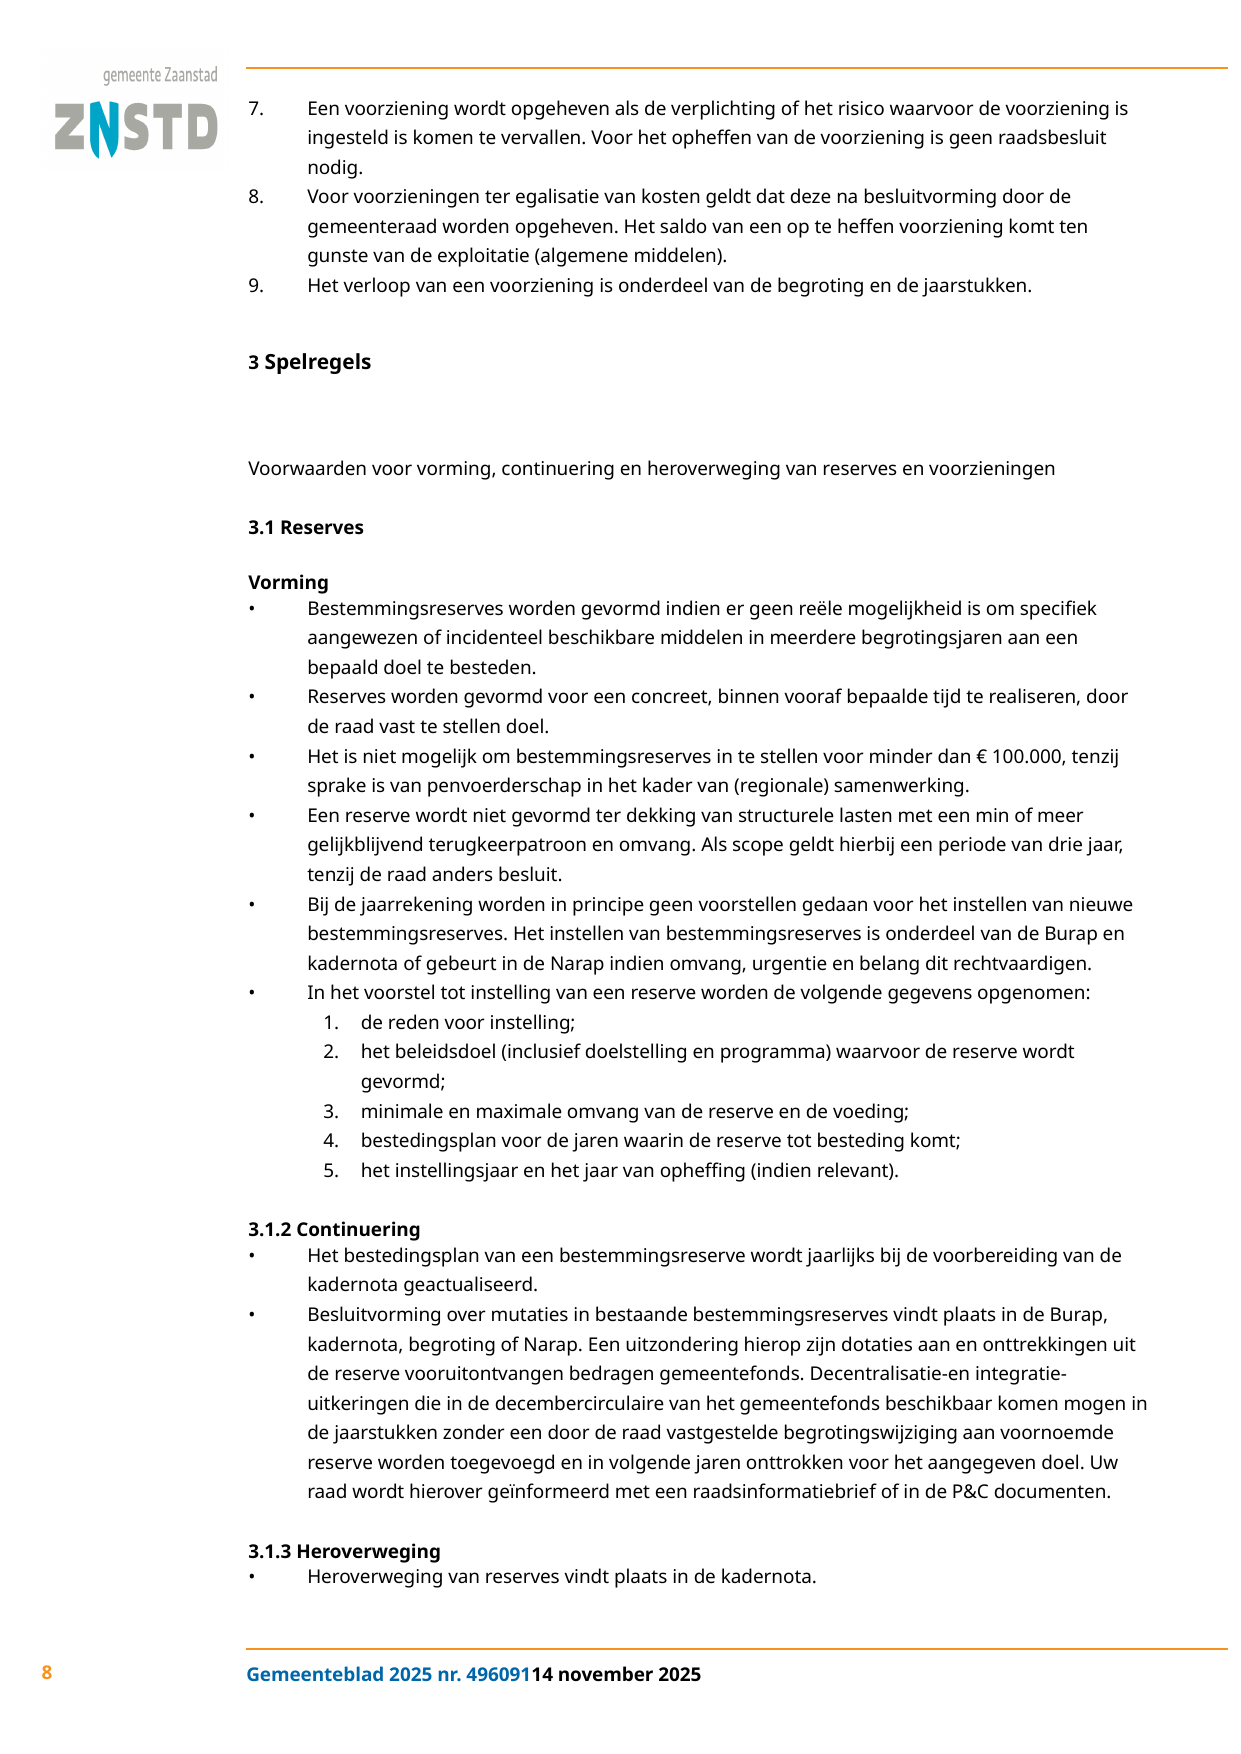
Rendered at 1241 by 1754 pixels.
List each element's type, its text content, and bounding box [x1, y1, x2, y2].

list Reserves worden gevormd voor een concreet, binnen vooraf bepaalde tijd te realiseren, door de raad vast te stellen doel. [248, 684, 1152, 739]
list Besluitvorming over mutaties in bestaande bestemmingsreserves vindt plaats in de Burap, kadernota, begroting of Narap. Een uitzondering hierop zijn dotaties aan en onttrekkingen uit de reserve vooruitontvangen bedragen gemeentefonds. Decentralisatie-en integratie-uitkeringen die in de decembercirculaire van het gemeentefonds beschikbaar komen mogen in de jaarstukken zonder een door de raad vastgestelde begrotingswijziging aan voornoemde reserve worden toegevoegd en in volgende jaren onttrokken voor het aangegeven doel. Uw raad wordt hierover geïnformeerd met een raadsinformatiebrief of in de P&C documenten. [248, 1301, 1152, 1504]
list Bestemmingsreserves worden gevormd indien er geen reële mogelijkheid is om specifiek aangewezen of incidenteel beschikbare middelen in meerdere begrotingsjaren aan een bepaald doel te besteden. [248, 595, 1152, 680]
list Het verloop van een voorziening is onderdeel van de begroting en de jaarstukken. [248, 272, 1152, 298]
list minimale en maximale omvang van de reserve en de voeding; [323, 1098, 1152, 1124]
list Een reserve wordt niet gevormd ter dekking van structurele lasten met een min of meer gelijkblijvend terugkeerpatroon en omvang. Als scope geldt hierbij een periode van drie jaar, tenzij de raad anders besluit. [248, 802, 1152, 887]
list het beleidsdoel (inclusief doelstelling en programma) waarvoor de reserve wordt gevormd; [323, 1039, 1152, 1094]
list Heroverweging van reserves vindt plaats in de kadernota. [248, 1563, 1152, 1589]
list Het is niet mogelijk om bestemmingsreserves in te stellen voor minder dan € 100.000, tenzij sprake is van penvoerderschap in het kader van (regionale) samenwerking. [248, 743, 1152, 798]
list In het voorstel tot instelling van een reserve worden de volgende gegevens opgenomen: [248, 979, 1152, 1005]
picture [41, 47, 231, 172]
list bestedingsplan voor de jaren waarin de reserve tot besteding komt; [323, 1127, 1152, 1153]
text Vorming [248, 569, 1152, 595]
text 3 Spelregels [248, 347, 1152, 376]
text 3.1.3 Heroverweging [248, 1538, 1152, 1563]
list Het bestedingsplan van een bestemmingsreserve wordt jaarlijks bij de voorbereiding van de kadernota geactualiseerd. [248, 1242, 1152, 1297]
list de reden voor instelling; [323, 1009, 1152, 1035]
text 3.1 Reserves [248, 514, 1152, 540]
text 3.1.2 Continuering [248, 1216, 1152, 1242]
text Voorwaarden voor vorming, continuering en heroverweging van reserves en voorzieningen [248, 455, 1152, 481]
list Bij de jaarrekening worden in principe geen voorstellen gedaan voor het instellen van nieuwe bestemmingsreserves. Het instellen van bestemmingsreserves is onderdeel van de Burap en kadernota of gebeurt in de Narap indien omvang, urgentie en belang dit rechtvaardigen. [248, 891, 1152, 976]
list het instellingsjaar en het jaar van opheffing (indien relevant). [323, 1157, 1152, 1183]
list Voor voorzieningen ter egalisatie van kosten geldt dat deze na besluitvorming door de gemeenteraad worden opgeheven. Het saldo van een op te heffen voorziening komt ten gunste van de exploitatie (algemene middelen). [248, 183, 1152, 268]
list Een voorziening wordt opgeheven als de verplichting of het risico waarvoor de voorziening is ingesteld is komen te vervallen. Voor het opheffen van de voorziening is geen raadsbesluit nodig. [248, 95, 1152, 180]
